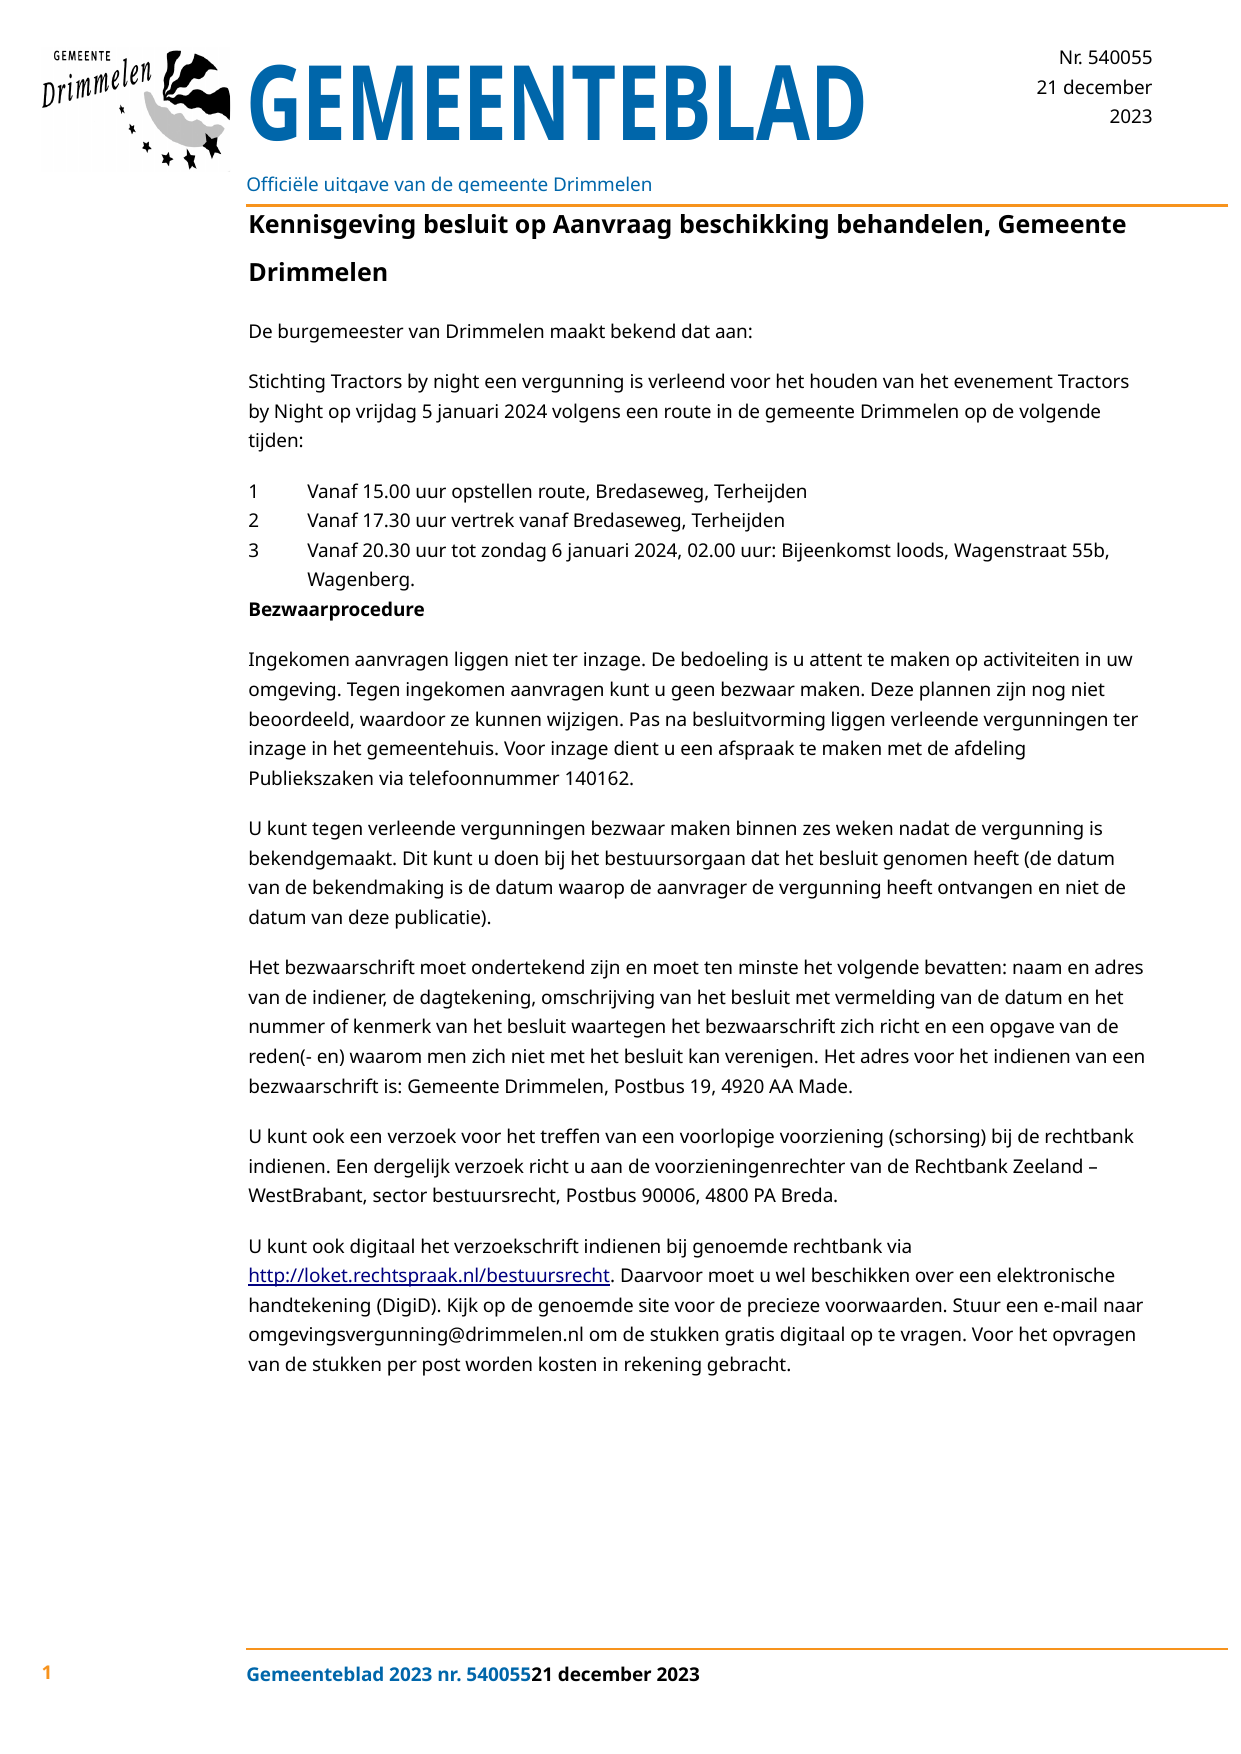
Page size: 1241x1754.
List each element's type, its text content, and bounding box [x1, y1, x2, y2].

list Vanaf 17.30 uur vertrek vanaf Bredaseweg, Terheijden [248, 507, 1152, 533]
list Vanaf 20.30 uur tot zondag 6 januari 2024, 02.00 uur: Bijeenkomst loods, Wagenstraat 55b, Wagenberg. [248, 537, 1152, 592]
text Ingekomen aanvragen liggen niet ter inzage. De bedoeling is u attent te maken op activiteiten in uw omgeving. Tegen ingekomen aanvragen kunt u geen bezwaar maken. Deze plannen zijn nog niet beoordeeld, waardoor ze kunnen wijzigen. Pas na besluitvorming liggen verleende vergunningen ter inzage in het gemeentehuis. Voor inzage dient u een afspraak te maken met de afdeling Publiekszaken via telefoonnummer 140162. [248, 647, 1152, 791]
text Bezwaarprocedure [248, 596, 1152, 622]
text Het bezwaarschrift moet ondertekend zijn en moet ten minste het volgende bevatten: naam en adres van de indiener, de dagtekening, omschrijving van het besluit met vermelding van de datum en het nummer of kenmerk van het besluit waartegen het bezwaarschrift zich richt en een opgave van de reden(- en) waarom men zich niet met het besluit kan verenigen. Het adres voor het indienen van een bezwaarschrift is: Gemeente Drimmelen, Postbus 19, 4920 AA Made. [248, 954, 1152, 1099]
text U kunt ook digitaal het verzoekschrift indienen bij genoemde rechtbank via http://loket.rechtspraak.nl/bestuursrecht. Daarvoor moet u wel beschikken over een elektronische handtekening (DigiD). Kijk op de genoemde site voor de precieze voorwaarden. Stuur een e-mail naar omgevingsvergunning@drimmelen.nl om de stukken gratis digitaal op te vragen. Voor het opvragen van de stukken per post worden kosten in rekening gebracht. [248, 1233, 1152, 1377]
text De burgemeester van Drimmelen maakt bekend dat aan: [248, 318, 1152, 344]
text U kunt tegen verleende vergunningen bezwaar maken binnen zes weken nadat de vergunning is bekendgemaakt. Dit kunt u doen bij het bestuursorgaan dat het besluit genomen heeft (de datum van de bekendmaking is de datum waarop de aanvrager de vergunning heeft ontvangen en niet de datum van deze publicatie). [248, 815, 1152, 930]
text U kunt ook een verzoek voor het treffen van een voorlopige voorziening (schorsing) bij de rechtbank indienen. Een dergelijk verzoek richt u aan de voorzieningenrechter van de Rechtbank Zeeland – WestBrabant, sector bestuursrecht, Postbus 90006, 4800 PA Breda. [248, 1123, 1152, 1208]
list Vanaf 15.00 uur opstellen route, Bredaseweg, Terheijden [248, 478, 1152, 504]
text Stichting Tractors by night een vergunning is verleend voor het houden van het evenement Tractors by Night op vrijdag 5 januari 2024 volgens een route in de gemeente Drimmelen op de volgende tijden: [248, 368, 1152, 453]
picture [41, 47, 231, 172]
text Kennisgeving besluit op Aanvraag beschikking behandelen, Gemeente Drimmelen [248, 207, 1152, 288]
